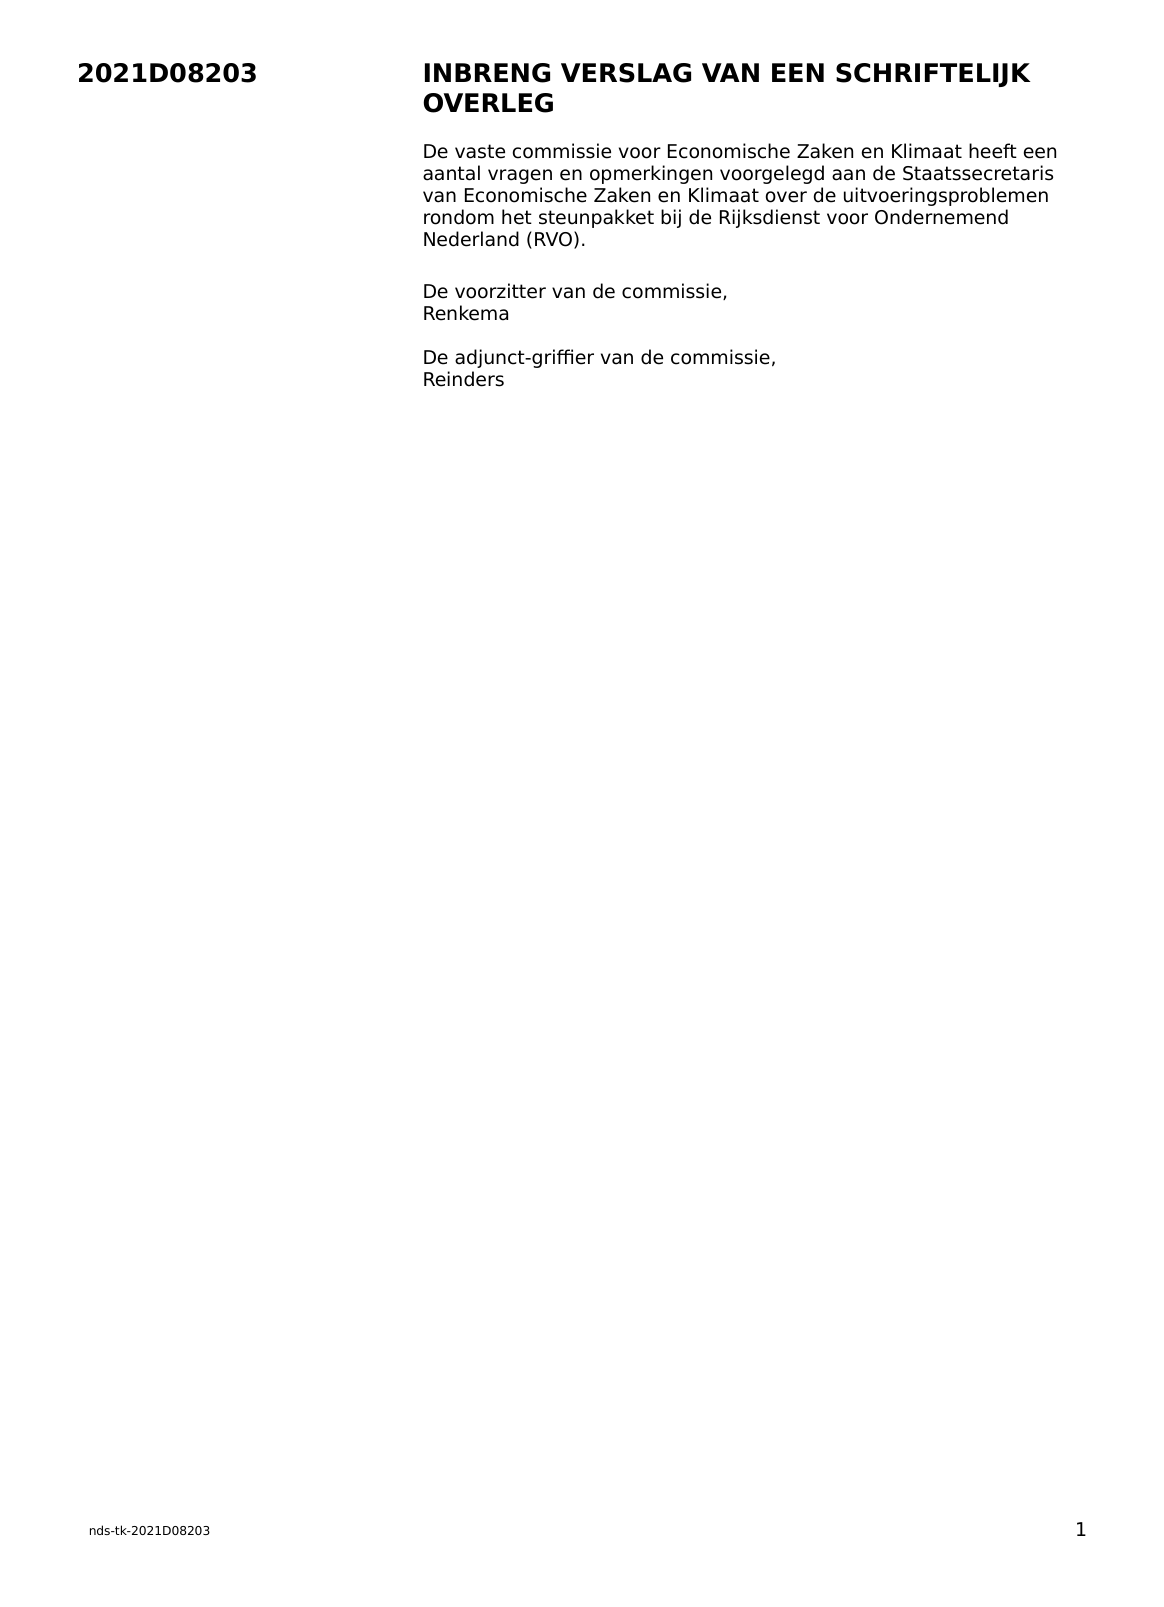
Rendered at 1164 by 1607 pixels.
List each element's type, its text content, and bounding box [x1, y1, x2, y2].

text 2021D08203 INBRENG VERSLAG VAN EEN SCHRIFTELIJK OVERLEG [77, 59, 1087, 118]
text nds-tk-2021D08203 [88, 1524, 323, 1538]
text De voorzitter van de commissie, Renkema [422, 281, 1087, 324]
text De vaste commissie voor Economische Zaken en Klimaat heeft een aantal vragen en opmerkingen voorgelegd aan de Staatssecretaris van Economische Zaken en Klimaat over de uitvoeringsproblemen rondom het steunpakket bij de Rijksdienst voor Ondernemend Nederland (RVO). [422, 141, 1087, 251]
text De adjunct-griffier van de commissie, Reinders [422, 347, 1087, 391]
